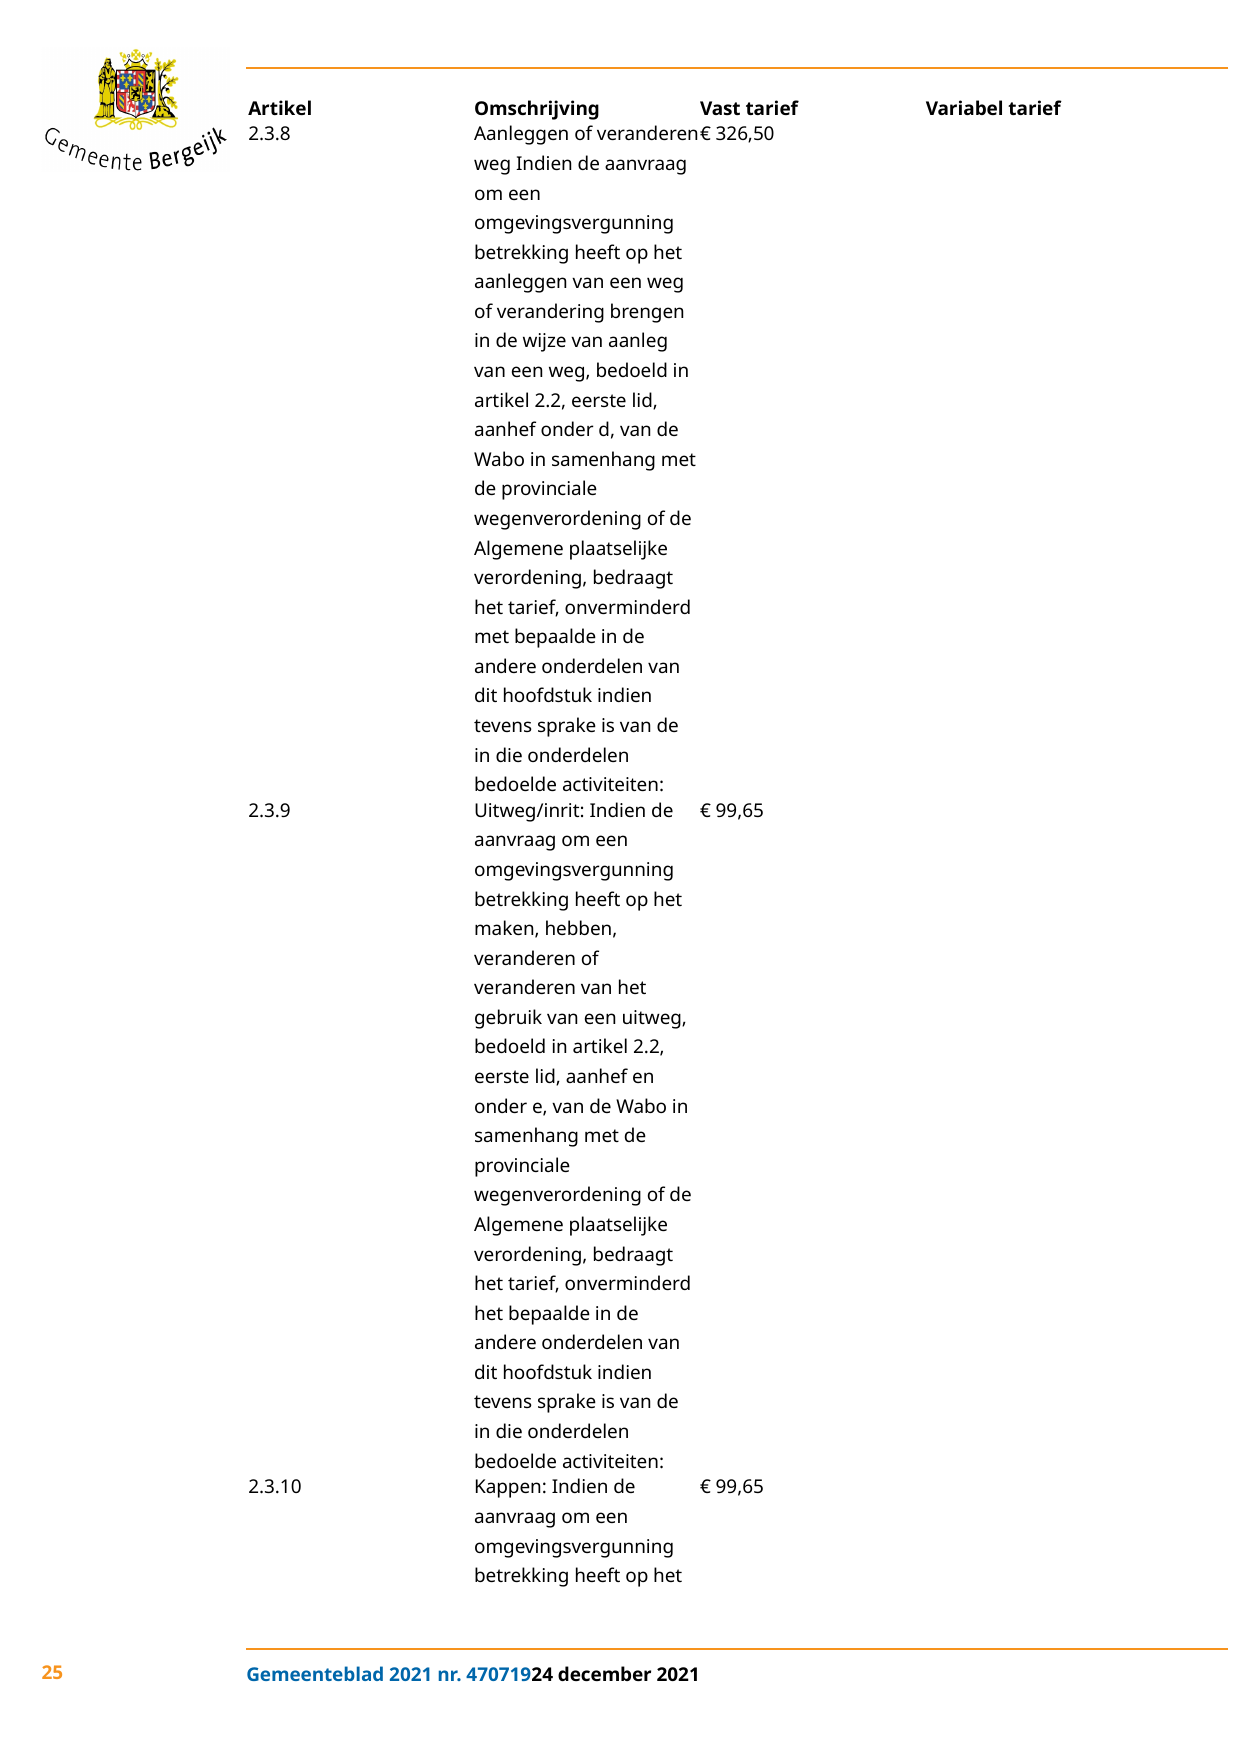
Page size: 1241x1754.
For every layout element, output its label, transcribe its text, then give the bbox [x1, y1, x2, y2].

table_header Artikel [248, 95, 474, 121]
table_cell 2.3.10 [248, 1474, 474, 1588]
table_cell [926, 797, 1152, 1474]
table_cell € 326,50 [700, 121, 926, 797]
table_cell € 99,65 [700, 1474, 926, 1588]
table_cell € 99,65 [700, 797, 926, 1474]
table_cell Uitweg/inrit: Indien de aanvraag om een omgevingsvergunning betrekking heeft op het maken, hebben, veranderen of veranderen van het gebruik van een uitweg, bedoeld in artikel 2.2, eerste lid, aanhef en onder e, van de Wabo in samenhang met de provinciale wegenverordening of de Algemene plaatselijke verordening, bedraagt het tarief, onverminderd het bepaalde in de andere onderdelen van dit hoofdstuk indien tevens sprake is van de in die onderdelen bedoelde activiteiten: [474, 797, 700, 1474]
picture [41, 47, 231, 172]
table_cell 2.3.9 [248, 797, 474, 1474]
table_cell 2.3.8 [248, 121, 474, 797]
table_header Variabel tarief [926, 95, 1152, 121]
table_cell Aanleggen of veranderen weg Indien de aanvraag om een omgevingsvergunning betrekking heeft op het aanleggen van een weg of verandering brengen in de wijze van aanleg van een weg, bedoeld in artikel 2.2, eerste lid, aanhef onder d, van de Wabo in samenhang met de provinciale wegenverordening of de Algemene plaatselijke verordening, bedraagt het tarief, onverminderd met bepaalde in de andere onderdelen van dit hoofdstuk indien tevens sprake is van de in die onderdelen bedoelde activiteiten: [474, 121, 700, 797]
table_cell [926, 1474, 1152, 1588]
table_cell [926, 121, 1152, 797]
table_cell Kappen: Indien de aanvraag om een omgevingsvergunning betrekking heeft op het [474, 1474, 700, 1588]
table_header Vast tarief [700, 95, 926, 121]
table_header Omschrijving [474, 95, 700, 121]
